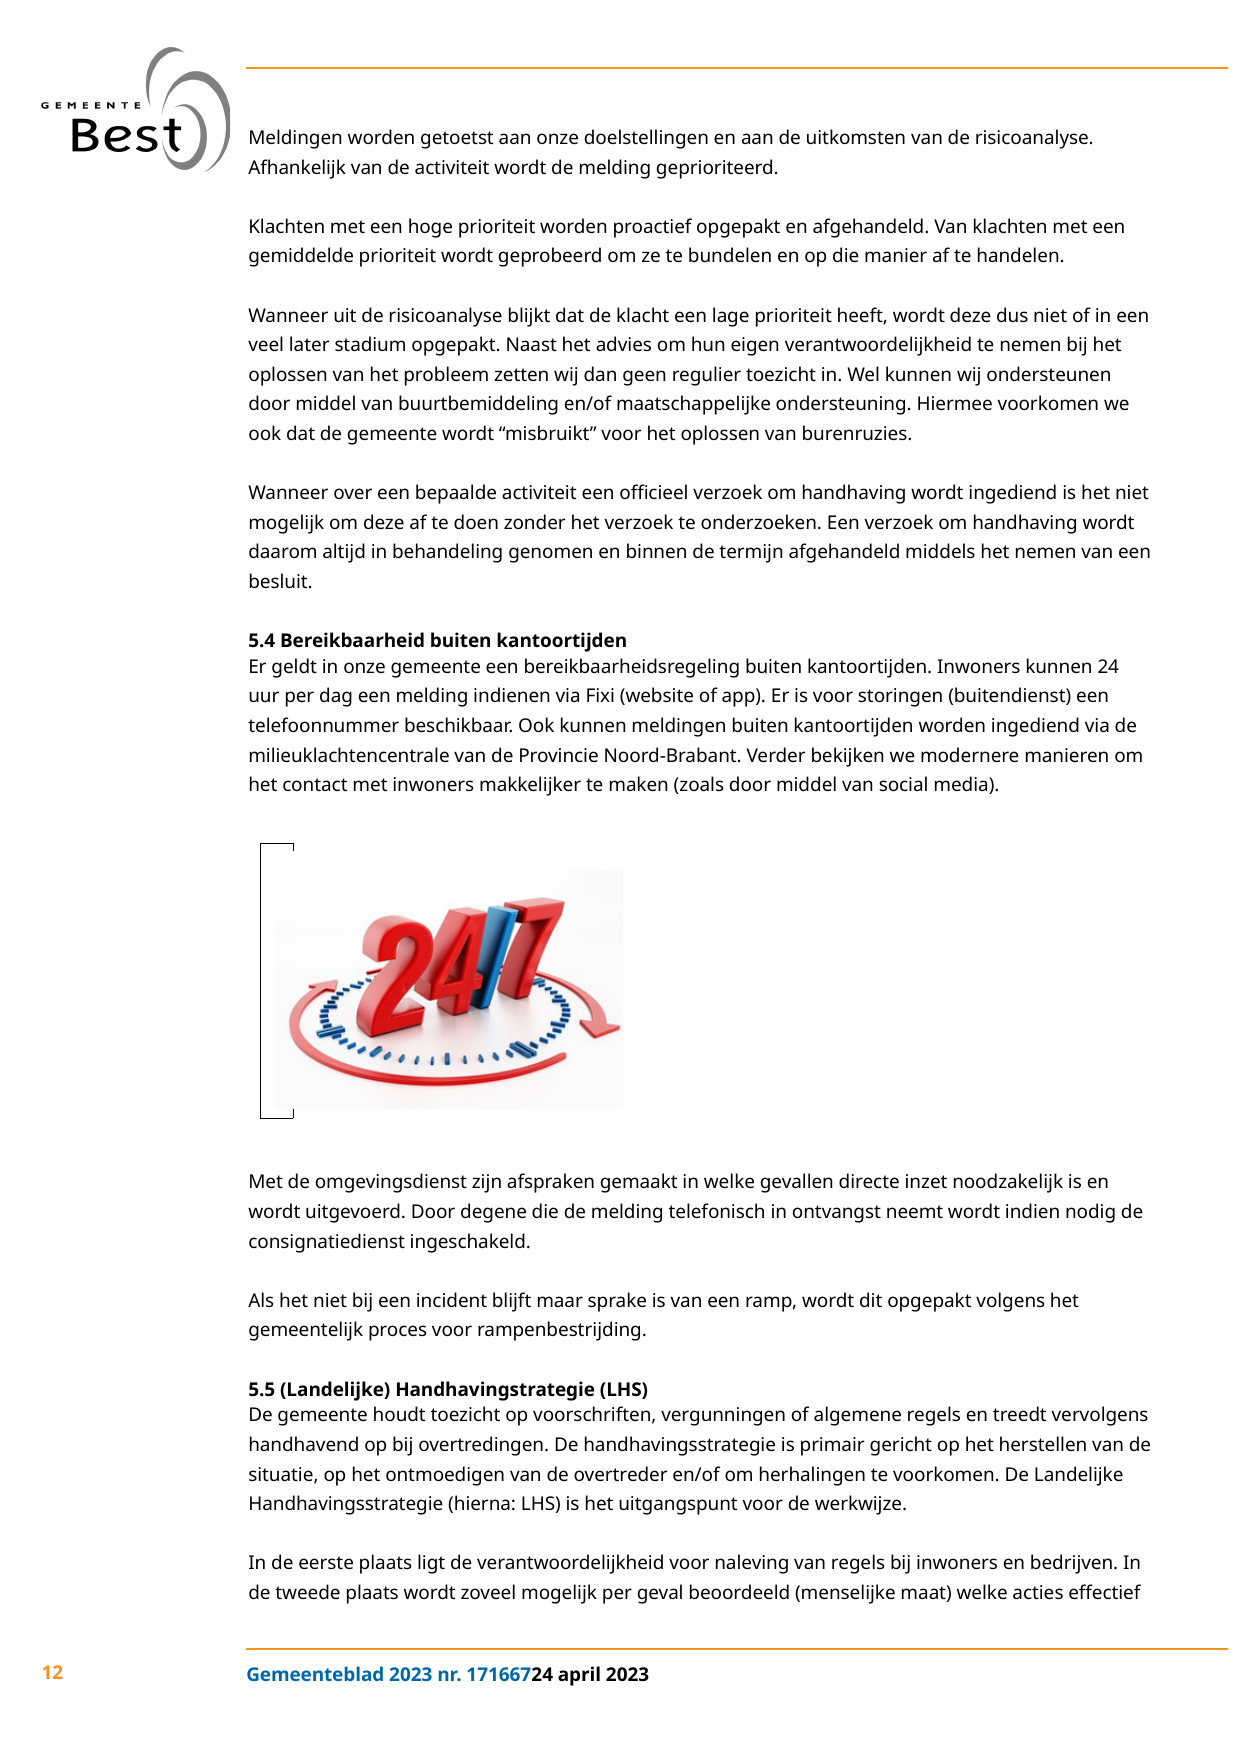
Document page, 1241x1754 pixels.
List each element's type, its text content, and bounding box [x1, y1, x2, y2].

picture [268, 851, 624, 1109]
picture [41, 47, 231, 172]
text De gemeente houdt toezicht op voorschriften, vergunningen of algemene regels en treedt vervolgens handhavend op bij overtredingen. De handhavingsstrategie is primair gericht op het herstellen van de situatie, op het ontmoedigen van de overtreder en/of om herhalingen te voorkomen. De Landelijke Handhavingsstrategie (hierna: LHS) is het uitgangspunt voor de werkwijze. [248, 1402, 1152, 1516]
text Wanneer over een bepaalde activiteit een officieel verzoek om handhaving wordt ingediend is het niet mogelijk om deze af te doen zonder het verzoek te onderzoeken. Een verzoek om handhaving wordt daarom altijd in behandeling genomen en binnen de termijn afgehandeld middels het nemen van een besluit. [248, 479, 1152, 594]
text Als het niet bij een incident blijft maar sprake is van een ramp, wordt dit opgepakt volgens het gemeentelijk proces voor rampenbestrijding. [248, 1287, 1152, 1342]
text 5.4 Bereikbaarheid buiten kantoortijden [248, 627, 1152, 653]
text Meldingen worden getoetst aan onze doelstellingen en aan de uitkomsten van de risicoanalyse. Afhankelijk van de activiteit wordt de melding geprioriteerd. [248, 124, 1152, 180]
text Klachten met een hoge prioriteit worden proactief opgepakt en afgehandeld. Van klachten met een gemiddelde prioriteit wordt geprobeerd om ze te bundelen en op die manier af te handelen. [248, 213, 1152, 268]
text 5.5 (Landelijke) Handhavingstrategie (LHS) [248, 1376, 1152, 1402]
text Met de omgevingsdienst zijn afspraken gemaakt in welke gevallen directe inzet noodzakelijk is en wordt uitgevoerd. Door degene die de melding telefonisch in ontvangst neemt wordt indien nodig de consignatiedienst ingeschakeld. [248, 1169, 1152, 1254]
text Wanneer uit de risicoanalyse blijkt dat de klacht een lage prioriteit heeft, wordt deze dus niet of in een veel later stadium opgepakt. Naast het advies om hun eigen verantwoordelijkheid te nemen bij het oplossen van het probleem zetten wij dan geen regulier toezicht in. Wel kunnen wij ondersteunen door middel van buurtbemiddeling en/of maatschappelijke ondersteuning. Hiermee voorkomen we ook dat de gemeente wordt “misbruikt” voor het oplossen van burenruzies. [248, 302, 1152, 446]
text Er geldt in onze gemeente een bereikbaarheidsregeling buiten kantoortijden. Inwoners kunnen 24 uur per dag een melding indienen via Fixi (website of app). Er is voor storingen (buitendienst) een telefoonnummer beschikbaar. Ook kunnen meldingen buiten kantoortijden worden ingediend via de milieuklachtencentrale van de Provincie Noord-Brabant. Verder bekijken we modernere manieren om het contact met inwoners makkelijker te maken (zoals door middel van social media). [248, 653, 1152, 797]
text In de eerste plaats ligt de verantwoordelijkheid voor naleving van regels bij inwoners en bedrijven. In de tweede plaats wordt zoveel mogelijk per geval beoordeeld (menselijke maat) welke acties effectief [248, 1549, 1152, 1605]
